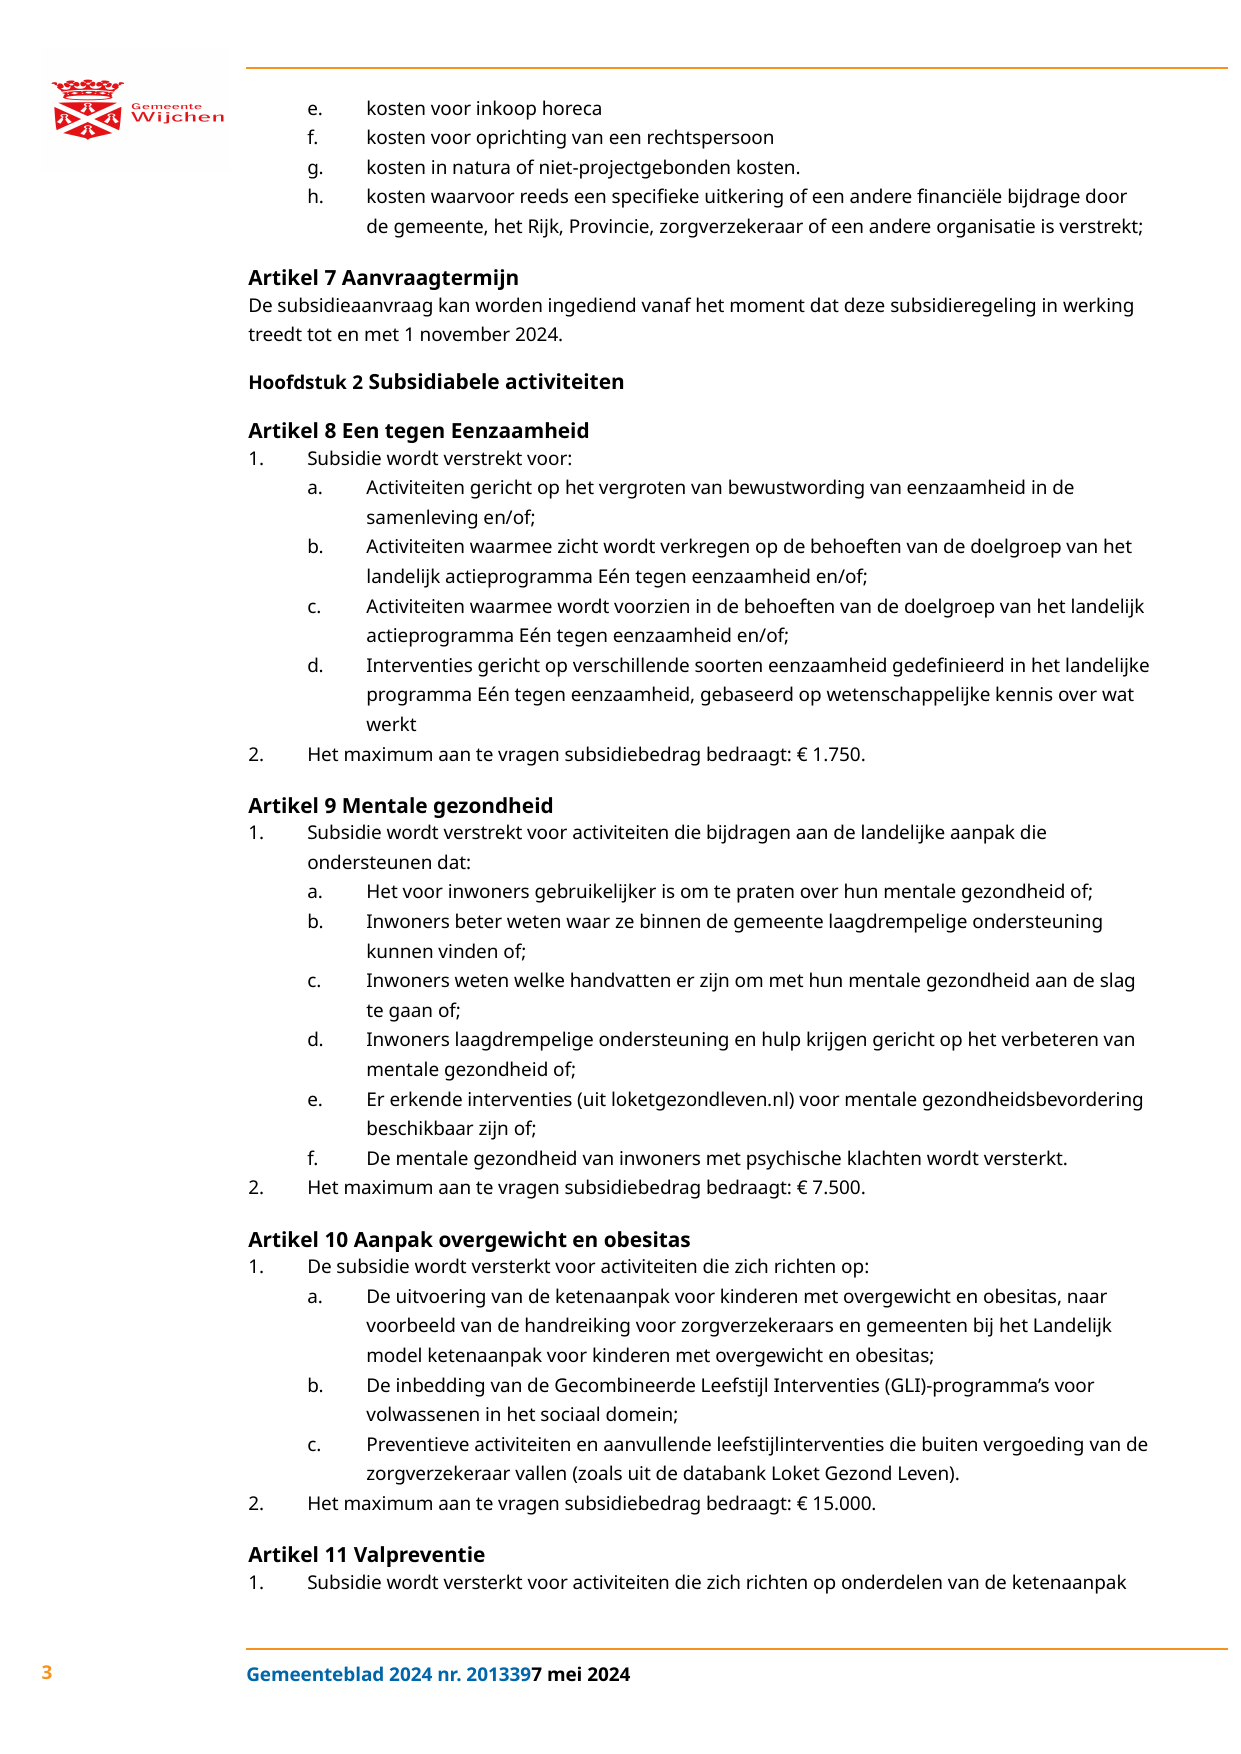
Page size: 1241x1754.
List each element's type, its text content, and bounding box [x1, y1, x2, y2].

list De subsidie wordt versterkt voor activiteiten die zich richten op: [248, 1253, 1152, 1279]
text Artikel 9 Mentale gezondheid [248, 791, 1152, 819]
list Activiteiten waarmee zicht wordt verkregen op de behoeften van de doelgroep van het landelijk actieprogramma Eén tegen eenzaamheid en/of; [307, 534, 1152, 589]
list Het maximum aan te vragen subsidiebedrag bedraagt: € 15.000. [248, 1490, 1152, 1516]
list kosten voor oprichting van een rechtspersoon [307, 124, 1152, 150]
text Artikel 7 Aanvraagtermijn [248, 263, 1152, 292]
list Preventieve activiteiten en aanvullende leefstijlinterventies die buiten vergoeding van de zorgverzekeraar vallen (zoals uit de databank Loket Gezond Leven). [307, 1431, 1152, 1486]
text De subsidieaanvraag kan worden ingediend vanaf het moment dat deze subsidieregeling in werking treedt tot en met 1 november 2024. [248, 292, 1152, 347]
list Activiteiten gericht op het vergroten van bewustwording van eenzaamheid in de samenleving en/of; [307, 474, 1152, 530]
list kosten waarvoor reeds een specifieke uitkering of een andere financiële bijdrage door de gemeente, het Rijk, Provincie, zorgverzekeraar of een andere organisatie is verstrekt; [307, 183, 1152, 239]
list De inbedding van de Gecombineerde Leefstijl Interventies (GLI)-programma’s voor volwassenen in het sociaal domein; [307, 1372, 1152, 1427]
list Subsidie wordt verstrekt voor: [248, 445, 1152, 471]
text Artikel 11 Valpreventie [248, 1541, 1152, 1569]
list Inwoners weten welke handvatten er zijn om met hun mentale gezondheid aan de slag te gaan of; [307, 967, 1152, 1023]
list De mentale gezondheid van inwoners met psychische klachten wordt versterkt. [307, 1145, 1152, 1171]
text Artikel 8 Een tegen Eenzaamheid [248, 416, 1152, 445]
picture [41, 47, 231, 172]
list De uitvoering van de ketenaanpak voor kinderen met overgewicht en obesitas, naar voorbeeld van de handreiking voor zorgverzekeraars en gemeenten bij het Landelijk model ketenaanpak voor kinderen met overgewicht en obesitas; [307, 1283, 1152, 1368]
list Er erkende interventies (uit loketgezondleven.nl) voor mentale gezondheidsbevordering beschikbaar zijn of; [307, 1086, 1152, 1141]
list Subsidie wordt verstrekt voor activiteiten die bijdragen aan de landelijke aanpak die ondersteunen dat: [248, 819, 1152, 875]
list Subsidie wordt versterkt voor activiteiten die zich richten op onderdelen van de ketenaanpak [248, 1569, 1152, 1595]
list kosten voor inkoop horeca [307, 95, 1152, 121]
list Interventies gericht op verschillende soorten eenzaamheid gedefinieerd in het landelijke programma Eén tegen eenzaamheid, gebaseerd op wetenschappelijke kennis over wat werkt [307, 652, 1152, 737]
list kosten in natura of niet-projectgebonden kosten. [307, 154, 1152, 180]
list Inwoners laagdrempelige ondersteuning en hulp krijgen gericht op het verbeteren van mentale gezondheid of; [307, 1027, 1152, 1082]
list Inwoners beter weten waar ze binnen de gemeente laagdrempelige ondersteuning kunnen vinden of; [307, 908, 1152, 964]
list Het maximum aan te vragen subsidiebedrag bedraagt: € 7.500. [248, 1174, 1152, 1200]
text Artikel 10 Aanpak overgewicht en obesitas [248, 1225, 1152, 1253]
list Activiteiten waarmee wordt voorzien in de behoeften van de doelgroep van het landelijk actieprogramma Eén tegen eenzaamheid en/of; [307, 593, 1152, 648]
text Hoofdstuk 2 Subsidiabele activiteiten [248, 367, 1152, 396]
list Het maximum aan te vragen subsidiebedrag bedraagt: € 1.750. [248, 741, 1152, 766]
list Het voor inwoners gebruikelijker is om te praten over hun mentale gezondheid of; [307, 879, 1152, 904]
